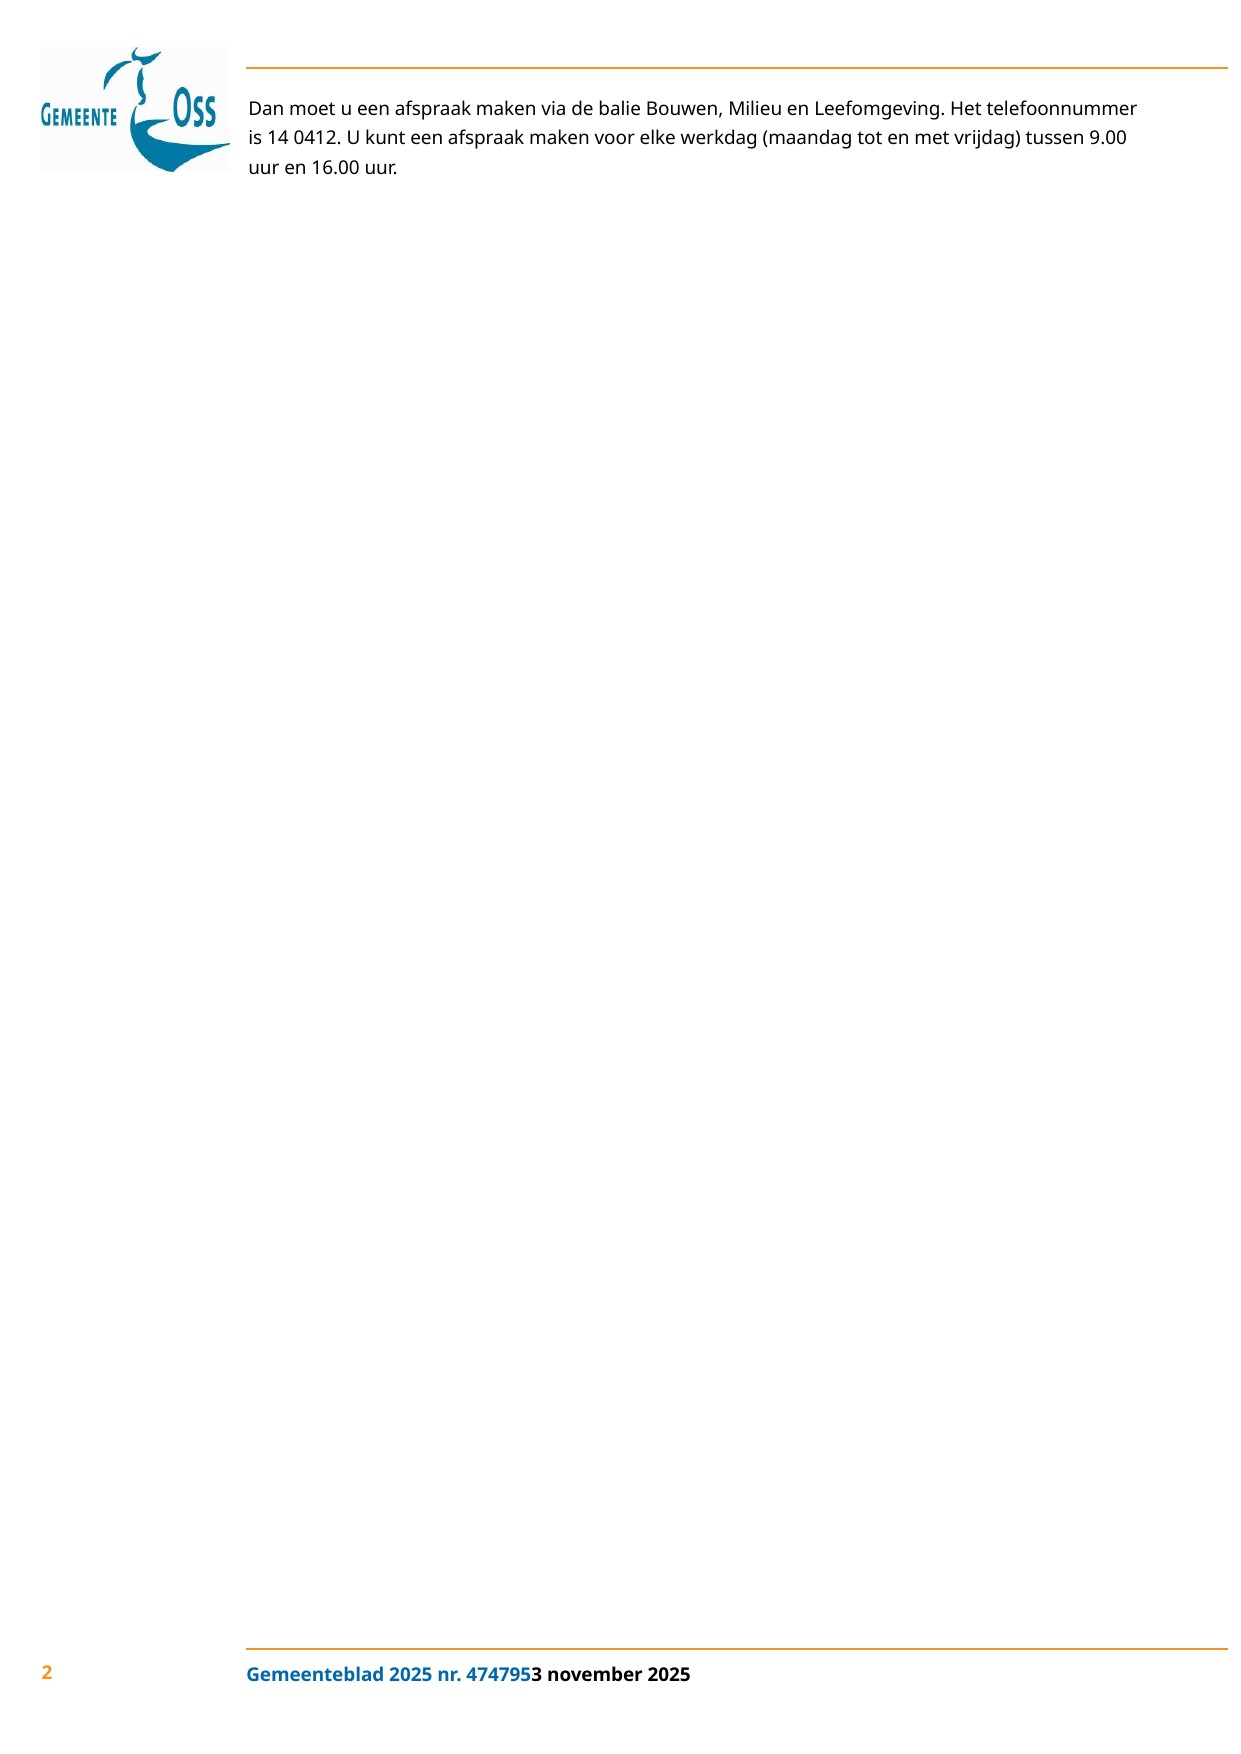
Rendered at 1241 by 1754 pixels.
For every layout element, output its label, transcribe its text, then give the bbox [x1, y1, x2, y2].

picture [41, 47, 231, 172]
text Dan moet u een afspraak maken via de balie Bouwen, Milieu en Leefomgeving. Het telefoonnummer is 14 0412. U kunt een afspraak maken voor elke werkdag (maandag tot en met vrijdag) tussen 9.00 uur en 16.00 uur. [248, 95, 1152, 180]
